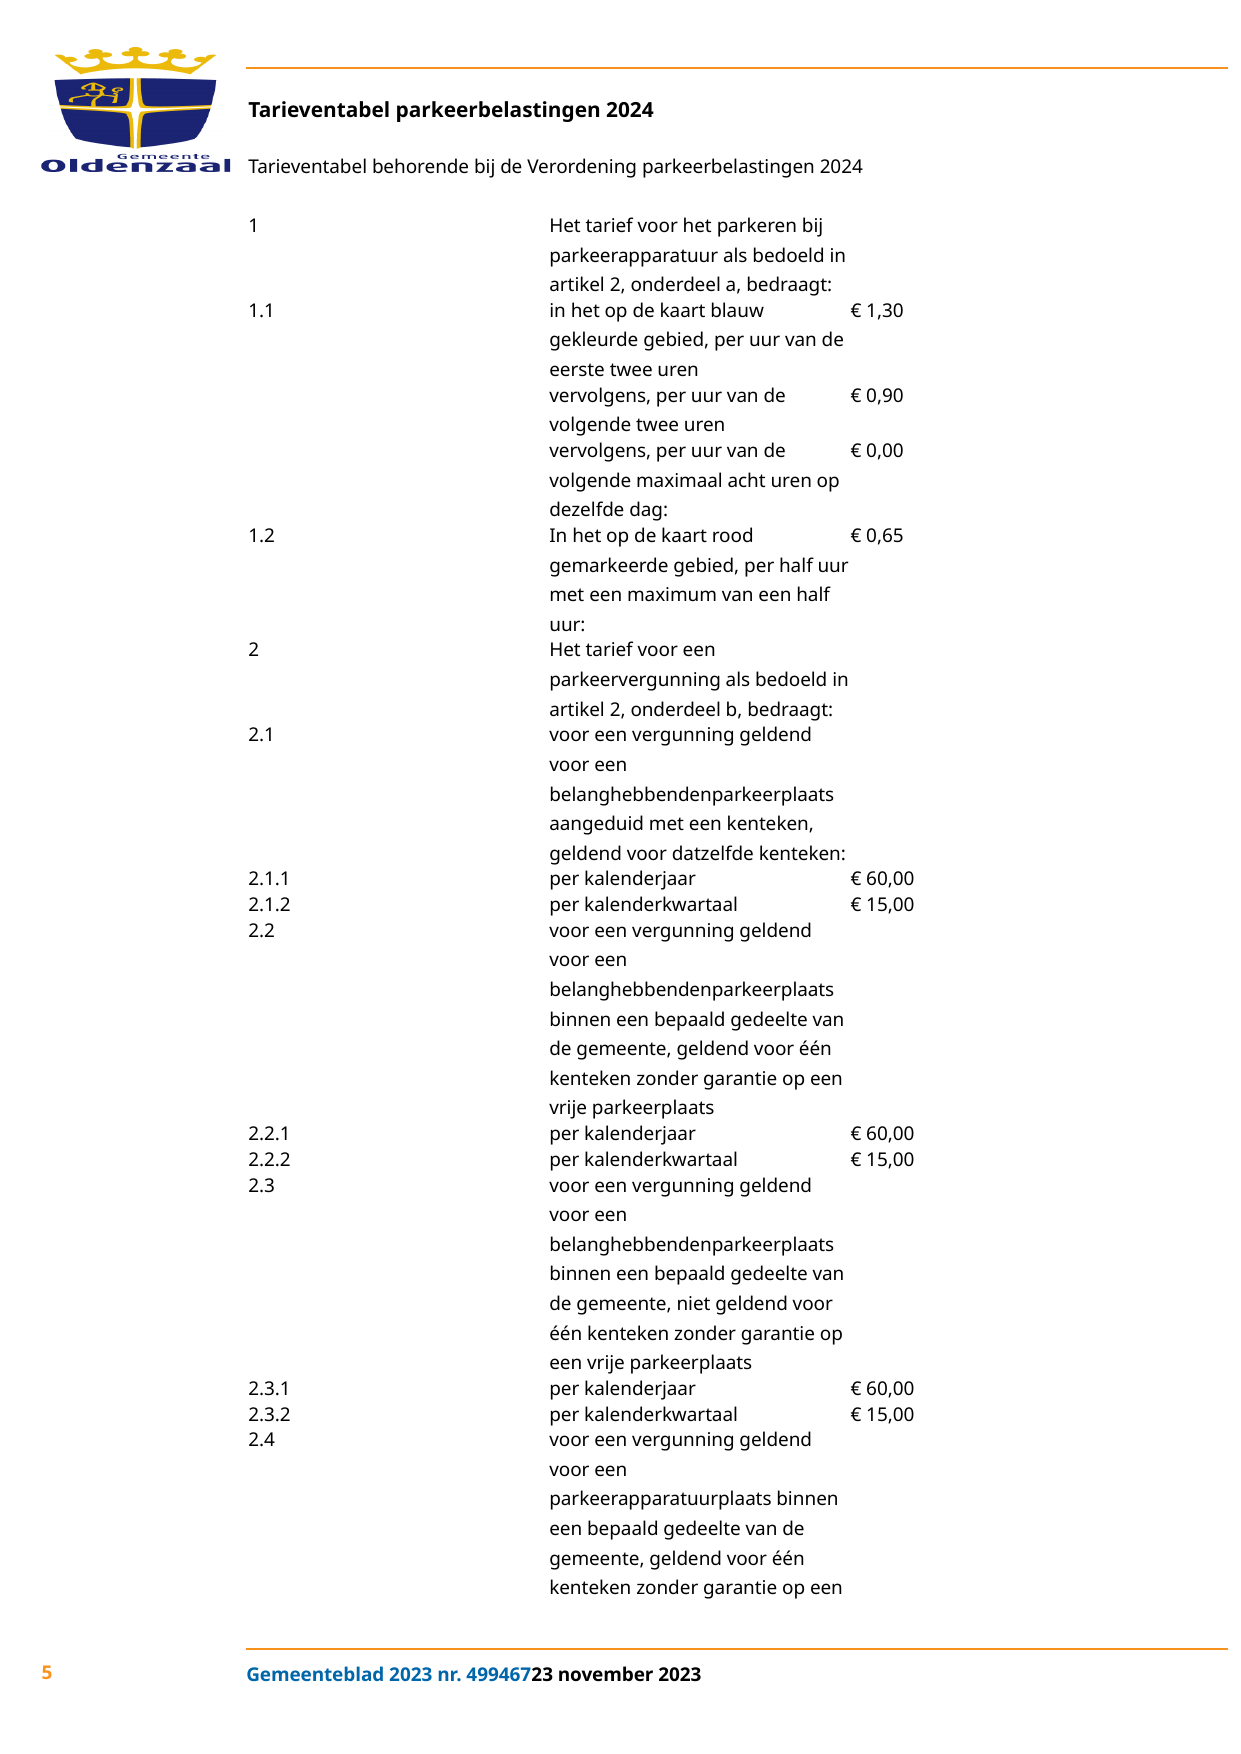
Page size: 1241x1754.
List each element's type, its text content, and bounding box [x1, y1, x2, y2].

table_cell € 15,00 [850, 1401, 1152, 1426]
table_cell 2.3.1 [248, 1375, 549, 1401]
table_cell [850, 637, 1152, 722]
table_cell € 0,00 [850, 437, 1152, 522]
table_cell per kalenderjaar [549, 1375, 850, 1401]
table_cell voor een vergunning geldend voor een belanghebbendenparkeerplaats binnen een bepaald gedeelte van de gemeente, niet geldend voor één kenteken zonder garantie op een vrije parkeerplaats [549, 1172, 850, 1375]
table_cell € 0,90 [850, 382, 1152, 437]
table_cell € 15,00 [850, 1146, 1152, 1172]
table_cell 2.1 [248, 722, 549, 866]
table_cell per kalenderkwartaal [549, 891, 850, 917]
table_cell 2.3 [248, 1172, 549, 1375]
table_cell € 0,65 [850, 522, 1152, 637]
table_header Het tarief voor het parkeren bij parkeerapparatuur als bedoeld in artikel 2, onderdeel a, bedraagt: [549, 212, 850, 297]
table_cell [248, 382, 549, 437]
table_cell € 1,30 [850, 297, 1152, 382]
table_cell in het op de kaart blauw gekleurde gebied, per uur van de eerste twee uren [549, 297, 850, 382]
table_cell € 60,00 [850, 1120, 1152, 1146]
table_cell voor een vergunning geldend voor een belanghebbendenparkeerplaats binnen een bepaald gedeelte van de gemeente, geldend voor één kenteken zonder garantie op een vrije parkeerplaats [549, 917, 850, 1120]
table_cell per kalenderjaar [549, 1120, 850, 1146]
table_cell 2.4 [248, 1426, 549, 1600]
table_cell 2.2 [248, 917, 549, 1120]
table_cell [850, 722, 1152, 866]
text Tarieventabel behorende bij de Verordening parkeerbelastingen 2024 [248, 153, 1152, 179]
table_cell 1.1 [248, 297, 549, 382]
table_cell per kalenderkwartaal [549, 1401, 850, 1426]
table_cell € 60,00 [850, 866, 1152, 891]
table_cell [850, 1426, 1152, 1600]
table_cell 2 [248, 637, 549, 722]
table_cell 2.2.2 [248, 1146, 549, 1172]
table_cell 2.1.2 [248, 891, 549, 917]
picture [41, 47, 231, 172]
table_cell In het op de kaart rood gemarkeerde gebied, per half uur met een maximum van een half uur: [549, 522, 850, 637]
table_cell vervolgens, per uur van de volgende twee uren [549, 382, 850, 437]
table_header [850, 212, 1152, 297]
table_cell [850, 1172, 1152, 1375]
table_cell 2.1.1 [248, 866, 549, 891]
table_cell per kalenderjaar [549, 866, 850, 891]
table_cell voor een vergunning geldend voor een parkeerapparatuurplaats binnen een bepaald gedeelte van de gemeente, geldend voor één kenteken zonder garantie op een [549, 1426, 850, 1600]
table_cell 1.2 [248, 522, 549, 637]
table_cell 2.3.2 [248, 1401, 549, 1426]
table_header 1 [248, 212, 549, 297]
table_cell € 15,00 [850, 891, 1152, 917]
table_cell [850, 917, 1152, 1120]
table_cell per kalenderkwartaal [549, 1146, 850, 1172]
table_cell Het tarief voor een parkeervergunning als bedoeld in artikel 2, onderdeel b, bedraagt: [549, 637, 850, 722]
table_cell € 60,00 [850, 1375, 1152, 1401]
table_cell voor een vergunning geldend voor een belanghebbendenparkeerplaats aangeduid met een kenteken, geldend voor datzelfde kenteken: [549, 722, 850, 866]
table_cell [248, 437, 549, 522]
text Tarieventabel parkeerbelastingen 2024 [248, 95, 1152, 123]
table_cell 2.2.1 [248, 1120, 549, 1146]
table_cell vervolgens, per uur van de volgende maximaal acht uren op dezelfde dag: [549, 437, 850, 522]
